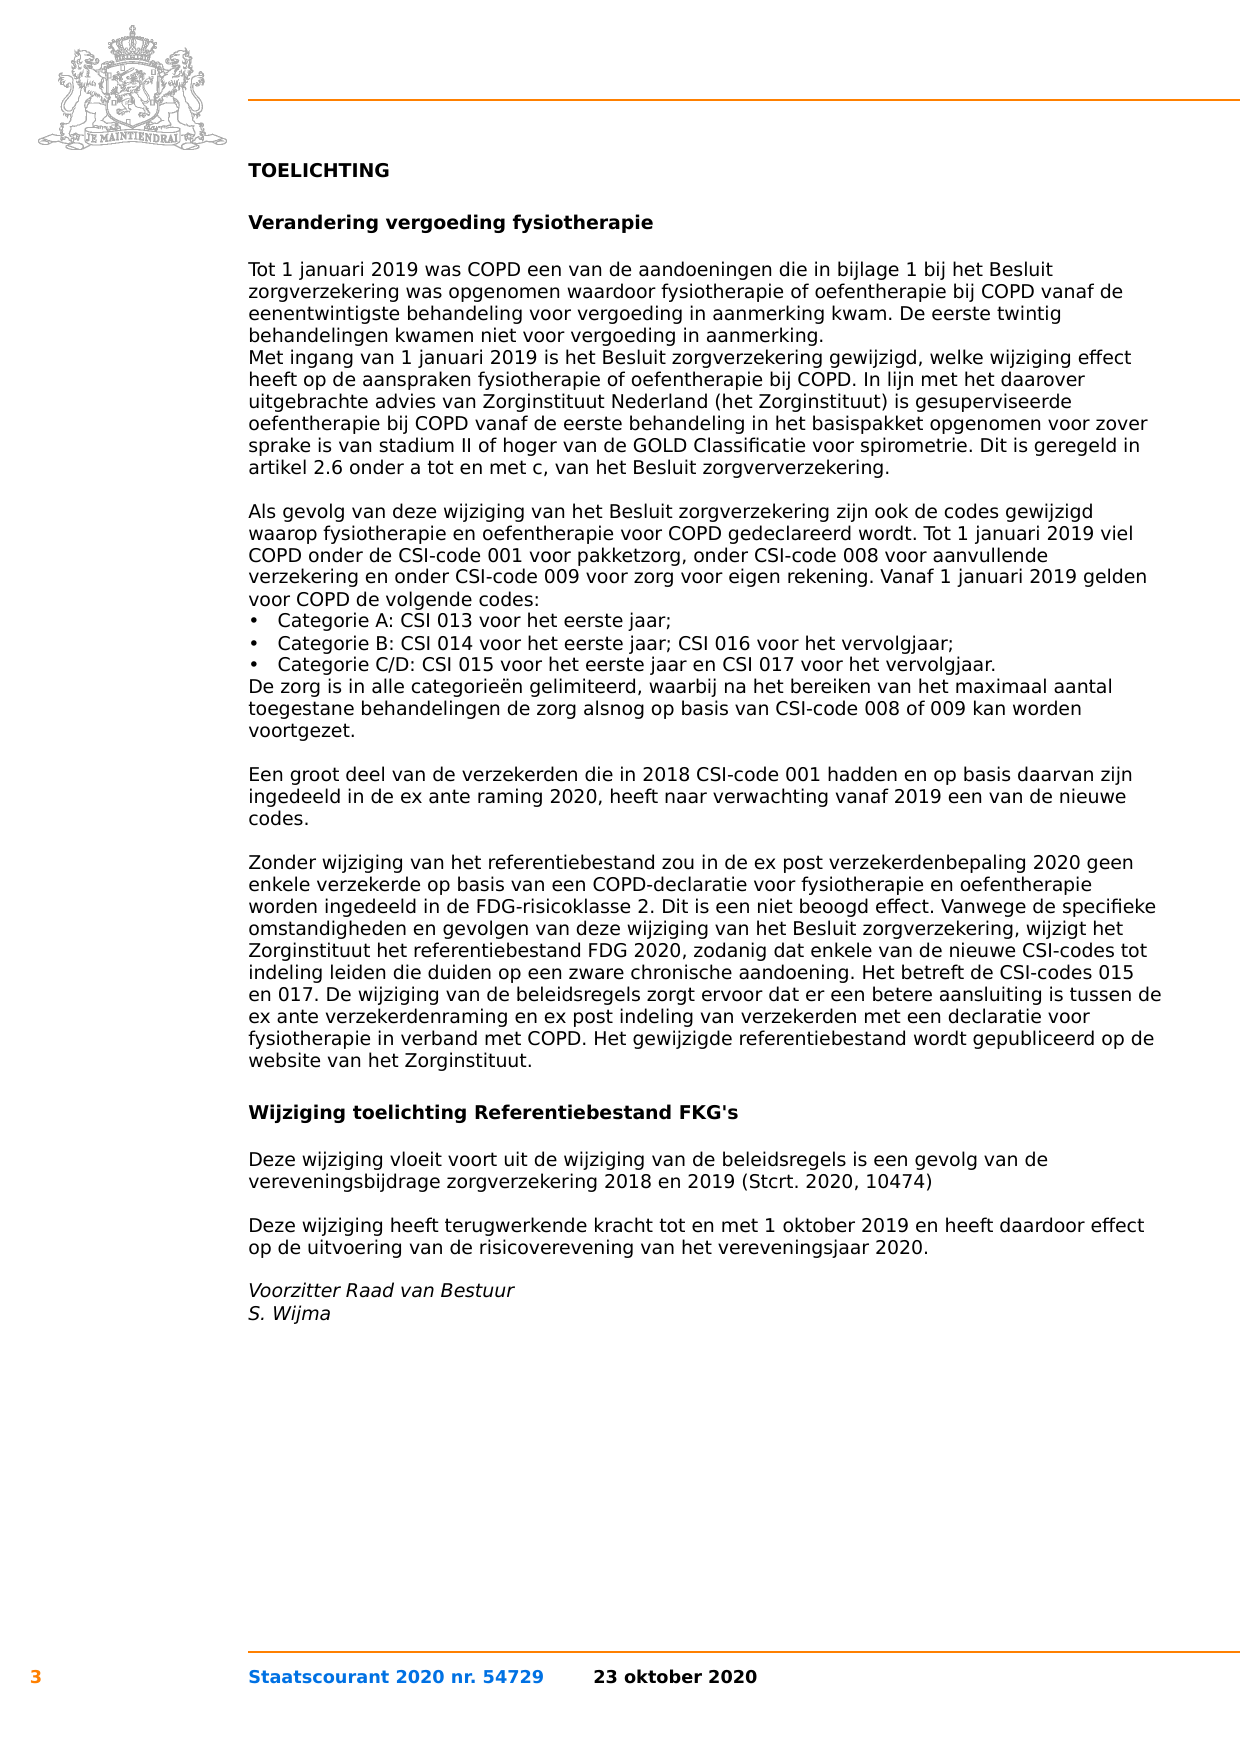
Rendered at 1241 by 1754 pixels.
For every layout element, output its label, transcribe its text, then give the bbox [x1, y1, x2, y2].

text Deze wijziging vloeit voort uit de wijziging van de beleidsregels is een gevolg van de vereveningsbijdrage zorgverzekering 2018 en 2019 (Stcrt. 2020, 10474) [248, 1149, 1163, 1193]
subtitle Wijziging toelichting Referentiebestand FKG's [248, 1102, 1163, 1124]
subtitle TOELICHTING [248, 160, 1163, 182]
text • Categorie C/D: CSI 015 voor het eerste jaar en CSI 017 voor het vervolgjaar. [248, 654, 1163, 676]
text Voorzitter Raad van Bestuur S. Wijma [248, 1280, 1163, 1324]
text Zonder wijziging van het referentiebestand zou in de ex post verzekerdenbepaling 2020 geen enkele verzekerde op basis van een COPD-declaratie voor fysiotherapie en oefentherapie worden ingedeeld in de FDG-risicoklasse 2. Dit is een niet beoogd effect. Vanwege de specifieke omstandigheden en gevolgen van deze wijziging van het Besluit zorgverzekering, wijzigt het Zorginstituut het referentiebestand FDG 2020, zodanig dat enkele van de nieuwe CSI-codes tot indeling leiden die duiden op een zware chronische aandoening. Het betreft de CSI-codes 015 en 017. De wijziging van de beleidsregels zorgt ervoor dat er een betere aansluiting is tussen de ex ante verzekerdenraming en ex post indeling van verzekerden met een declaratie voor fysiotherapie in verband met COPD. Het gewijzigde referentiebestand wordt gepubliceerd op de website van het Zorginstituut. [248, 852, 1163, 1072]
text Als gevolg van deze wijziging van het Besluit zorgverzekering zijn ook de codes gewijzigd waarop fysiotherapie en oefentherapie voor COPD gedeclareerd wordt. Tot 1 januari 2019 viel COPD onder de CSI-code 001 voor pakketzorg, onder CSI-code 008 voor aanvullende verzekering en onder CSI-code 009 voor zorg voor eigen rekening. Vanaf 1 januari 2019 gelden voor COPD de volgende codes: [248, 501, 1163, 610]
text • Categorie A: CSI 013 voor het eerste jaar; [248, 610, 1163, 632]
text Tot 1 januari 2019 was COPD een van de aandoeningen die in bijlage 1 bij het Besluit zorgverzekering was opgenomen waardoor fysiotherapie of oefentherapie bij COPD vanaf de eenentwintigste behandeling voor vergoeding in aanmerking kwam. De eerste twintig behandelingen kwamen niet voor vergoeding in aanmerking. [248, 259, 1163, 347]
text De zorg is in alle categorieën gelimiteerd, waarbij na het bereiken van het maximaal aantal toegestane behandelingen de zorg alsnog op basis van CSI-code 008 of 009 kan worden voortgezet. [248, 676, 1163, 742]
text Met ingang van 1 januari 2019 is het Besluit zorgverzekering gewijzigd, welke wijziging effect heeft op de aanspraken fysiotherapie of oefentherapie bij COPD. In lijn met het daarover uitgebrachte advies van Zorginstituut Nederland (het Zorginstituut) is gesuperviseerde oefentherapie bij COPD vanaf de eerste behandeling in het basispakket opgenomen voor zover sprake is van stadium II of hoger van de GOLD Classificatie voor spirometrie. Dit is geregeld in artikel 2.6 onder a tot en met c, van het Besluit zorgververzekering. [248, 347, 1163, 479]
text Deze wijziging heeft terugwerkende kracht tot en met 1 oktober 2019 en heeft daardoor effect op de uitvoering van de risicoverevening van het vereveningsjaar 2020. [248, 1214, 1163, 1258]
text Een groot deel van de verzekerden die in 2018 CSI-code 001 hadden en op basis daarvan zijn ingedeeld in de ex ante raming 2020, heeft naar verwachting vanaf 2019 een van de nieuwe codes. [248, 764, 1163, 830]
picture [38, 25, 227, 150]
text • Categorie B: CSI 014 voor het eerste jaar; CSI 016 voor het vervolgjaar; [248, 632, 1163, 654]
subtitle Verandering vergoeding fysiotherapie [248, 212, 1163, 234]
